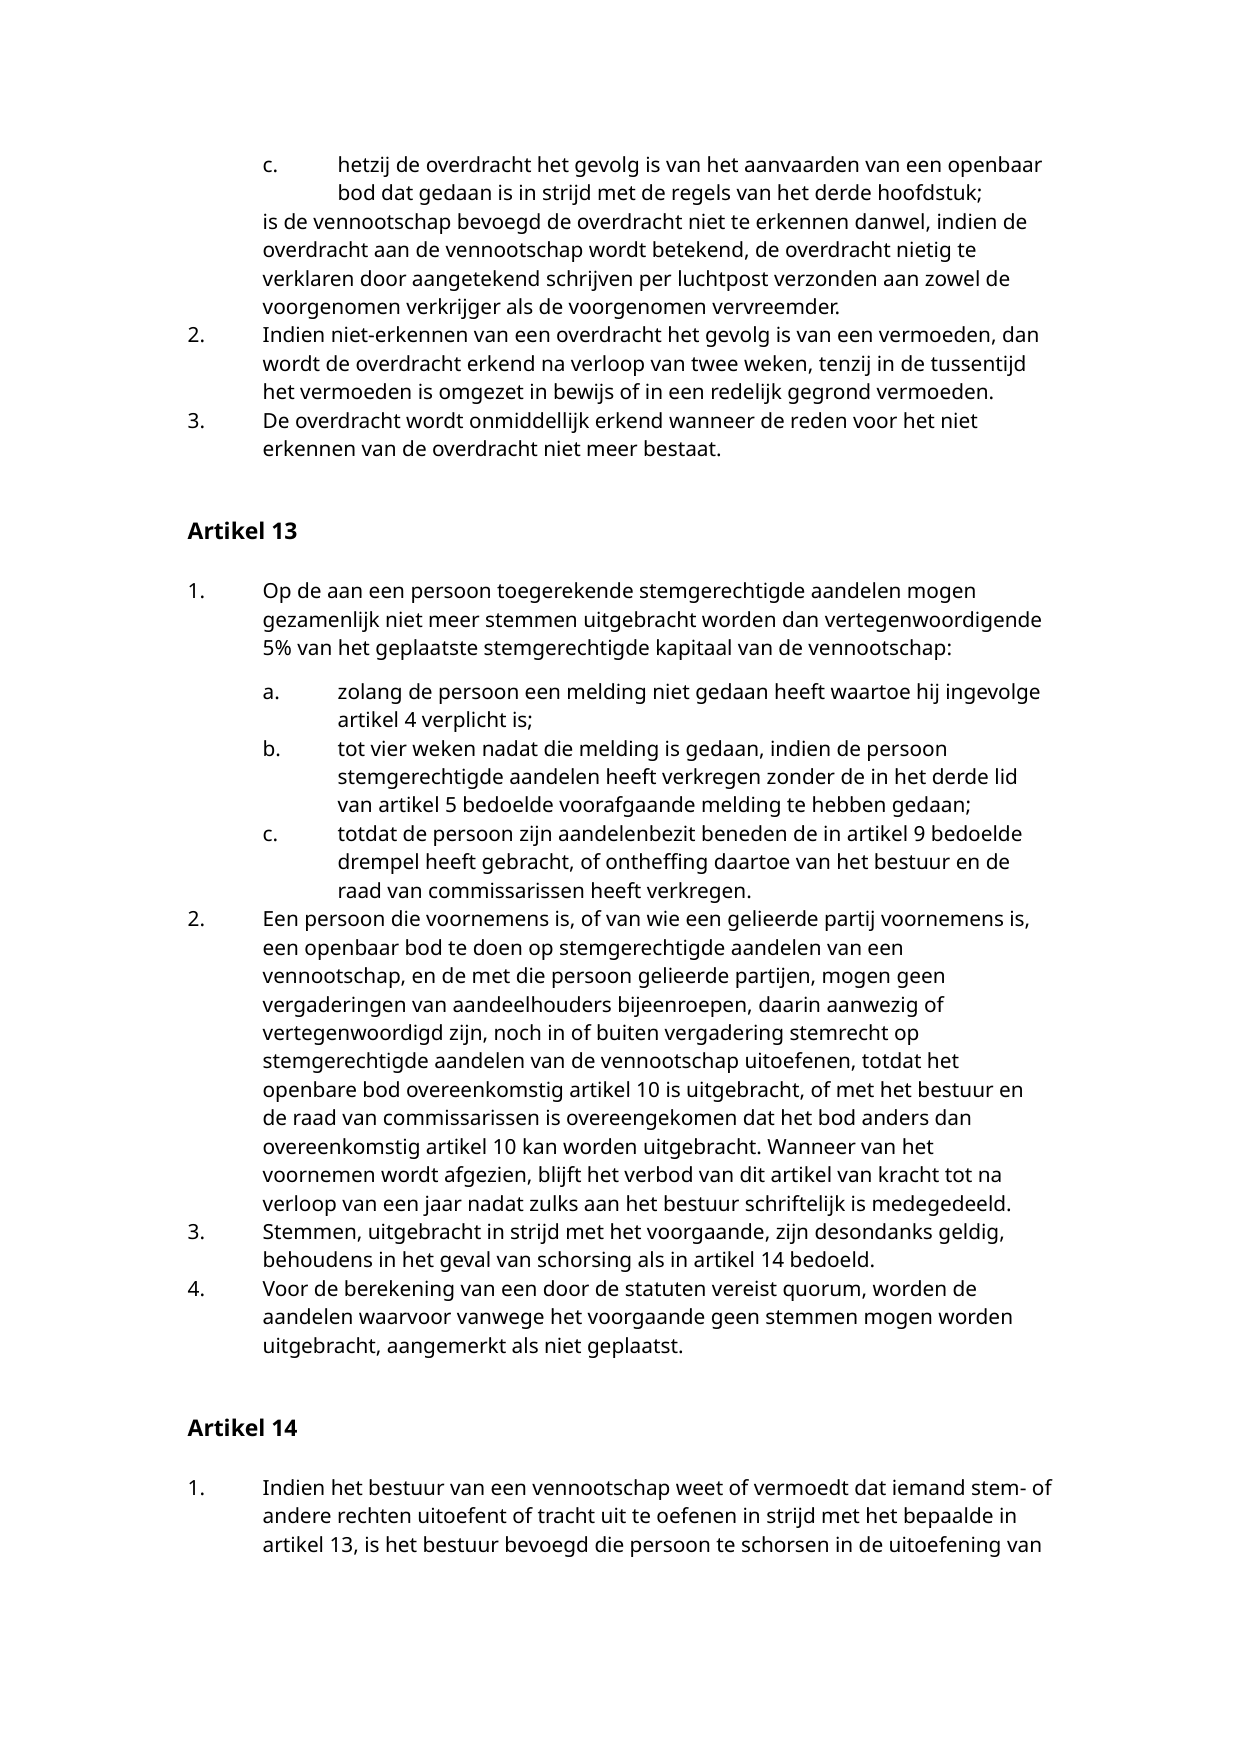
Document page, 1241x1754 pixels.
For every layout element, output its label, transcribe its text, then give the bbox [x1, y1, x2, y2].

list hetzij de overdracht het gevolg is van het aanvaarden van een openbaar bod dat gedaan is in strijd met de regels van het derde hoofdstuk; [262, 150, 1053, 207]
list totdat de persoon zijn aandelenbezit beneden de in artikel 9 bedoelde drempel heeft gebracht, of ontheffing daartoe van het bestuur en de raad van commissarissen heeft verkregen. [262, 819, 1053, 904]
list tot vier weken nadat die melding is gedaan, indien de persoon stemgerechtigde aandelen heeft verkregen zonder de in het derde lid van artikel 5 bedoelde voorafgaande melding te hebben gedaan; [262, 734, 1053, 819]
list Een persoon die voornemens is, of van wie een gelieerde partij voornemens is, een openbaar bod te doen op stemgerechtigde aandelen van een vennootschap, en de met die persoon gelieerde partijen, mogen geen vergaderingen van aandeelhouders bijeenroepen, daarin aanwezig of vertegenwoordigd zijn, noch in of buiten vergadering stemrecht op stemgerechtigde aandelen van de vennootschap uitoefenen, totdat het openbare bod overeenkomstig artikel 10 is uitgebracht, of met het bestuur en de raad van commissarissen is overeengekomen dat het bod anders dan overeenkomstig artikel 10 kan worden uitgebracht. Wanneer van het voornemen wordt afgezien, blijft het verbod van dit artikel van kracht tot na verloop van een jaar nadat zulks aan het bestuur schriftelijk is medegedeeld. [187, 904, 1053, 1217]
list Op de aan een persoon toegerekende stemgerechtigde aandelen mogen gezamenlijk niet meer stemmen uitgebracht worden dan vertegenwoordigende 5% van het geplaatste stemgerechtigde kapitaal van de vennootschap: [187, 577, 1053, 662]
subtitle Artikel 14 [187, 1412, 1053, 1443]
subtitle Artikel 13 [187, 515, 1053, 547]
list Indien het bestuur van een vennootschap weet of vermoedt dat iemand stem- of andere rechten uitoefent of tracht uit te oefenen in strijd met het bepaalde in artikel 13, is het bestuur bevoegd die persoon te schorsen in de uitoefening van [187, 1473, 1053, 1558]
list Stemmen, uitgebracht in strijd met het voorgaande, zijn desondanks geldig, behoudens in het geval van schorsing als in artikel 14 bedoeld. [187, 1217, 1053, 1274]
list De overdracht wordt onmiddellijk erkend wanneer de reden voor het niet erkennen van de overdracht niet meer bestaat. [187, 406, 1053, 463]
list is de vennootschap bevoegd de overdracht niet te erkennen danwel, indien de overdracht aan de vennootschap wordt betekend, de overdracht nietig te verklaren door aangetekend schrijven per luchtpost verzonden aan zowel de voorgenomen verkrijger als de voorgenomen vervreemder. [187, 207, 1053, 321]
list Voor de berekening van een door de statuten vereist quorum, worden de aandelen waarvoor vanwege het voorgaande geen stemmen mogen worden uitgebracht, aangemerkt als niet geplaatst. [187, 1274, 1053, 1359]
list Indien niet-erkennen van een overdracht het gevolg is van een vermoeden, dan wordt de overdracht erkend na verloop van twee weken, tenzij in de tussentijd het vermoeden is omgezet in bewijs of in een redelijk gegrond vermoeden. [187, 321, 1053, 406]
list zolang de persoon een melding niet gedaan heeft waartoe hij ingevolge artikel 4 verplicht is; [262, 677, 1053, 734]
